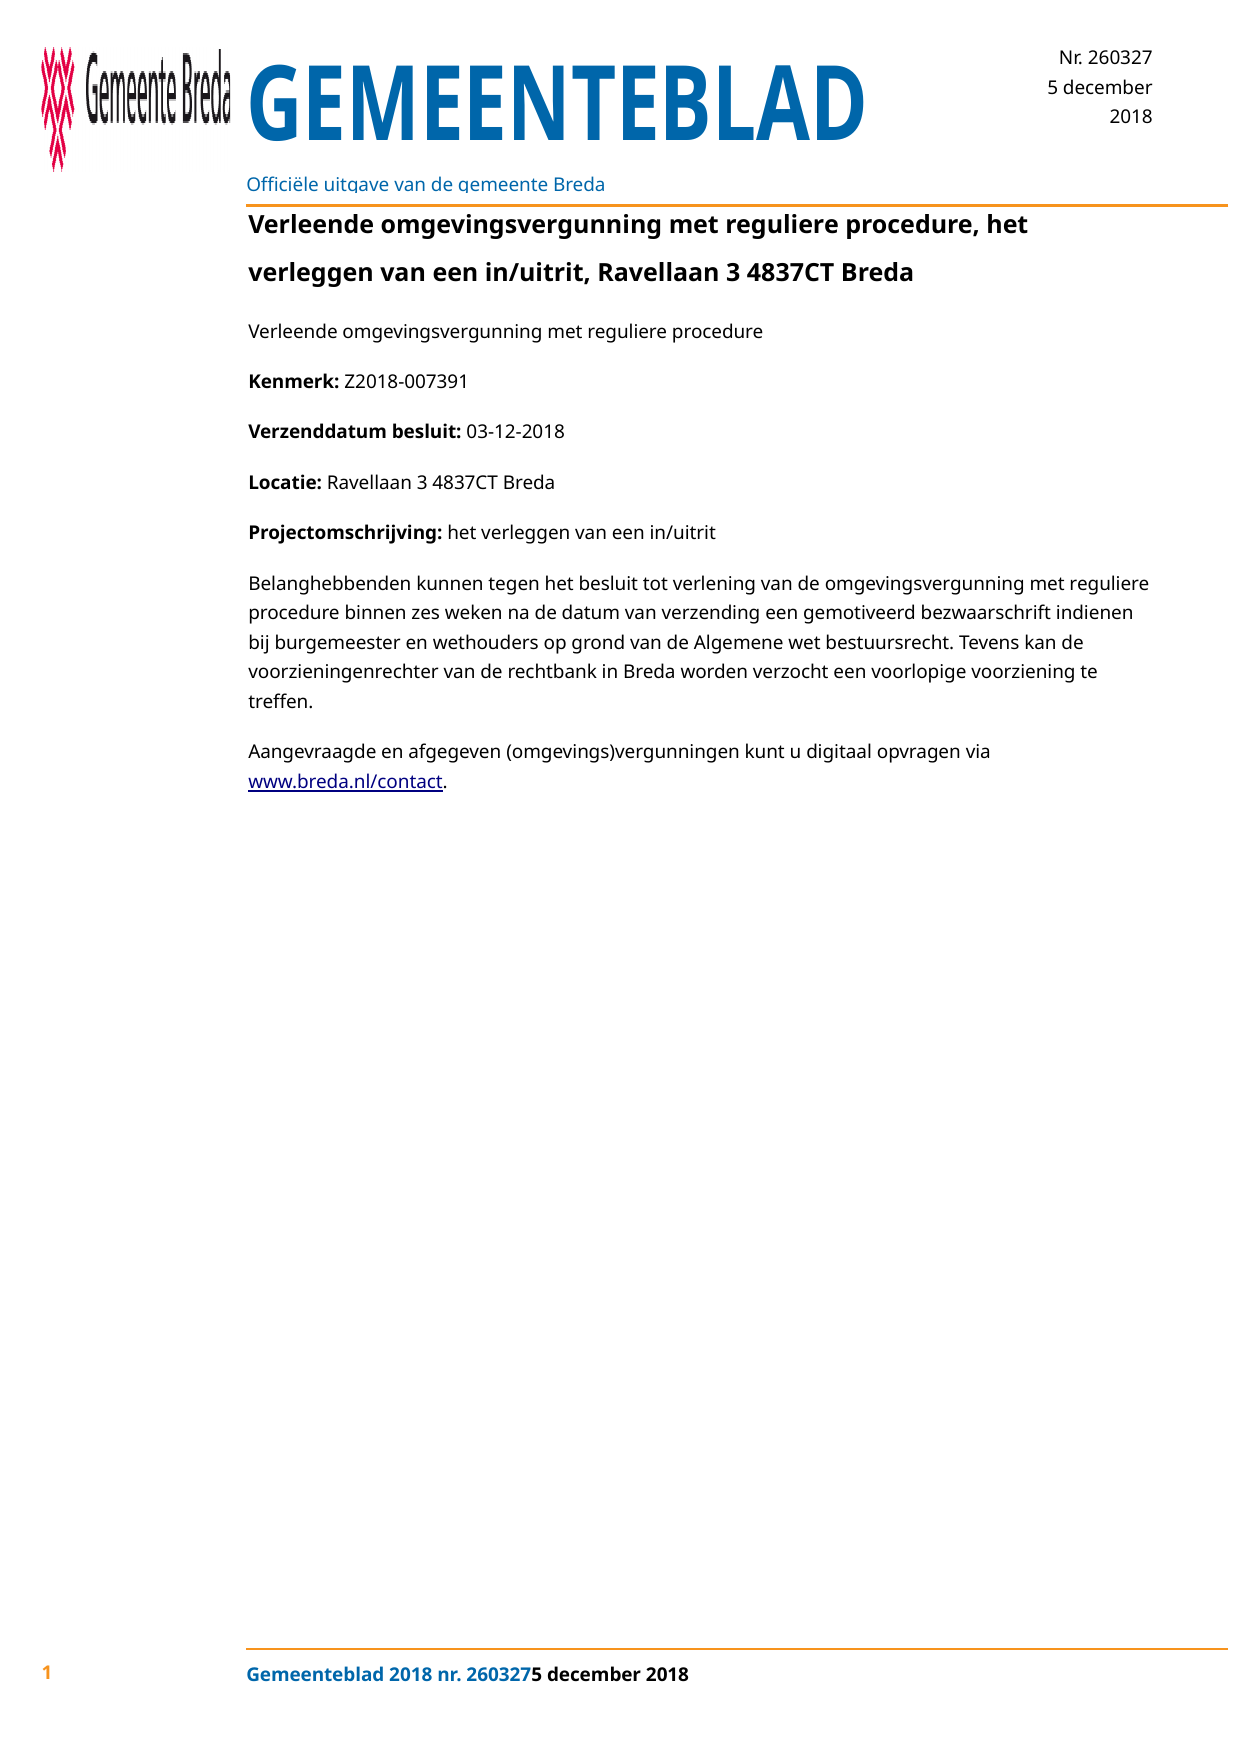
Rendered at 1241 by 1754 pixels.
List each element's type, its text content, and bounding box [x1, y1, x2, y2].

text Verleende omgevingsvergunning met reguliere procedure, het verleggen van een in/uitrit, Ravellaan 3 4837CT Breda [248, 207, 1152, 288]
text Aangevraagde en afgegeven (omgevings)vergunningen kunt u digitaal opvragen via www.breda.nl/contact. [248, 739, 1152, 794]
text Projectomschrijving: het verleggen van een in/uitrit [248, 519, 1152, 545]
text Verzenddatum besluit: 03-12-2018 [248, 419, 1152, 444]
text Belanghebbenden kunnen tegen het besluit tot verlening van de omgevingsvergunning met reguliere procedure binnen zes weken na de datum van verzending een gemotiveerd bezwaarschrift indienen bij burgemeester en wethouders op grond van de Algemene wet bestuursrecht. Tevens kan de voorzieningenrechter van de rechtbank in Breda worden verzocht een voorlopige voorziening te treffen. [248, 570, 1152, 714]
text Verleende omgevingsvergunning met reguliere procedure [248, 318, 1152, 344]
picture [41, 47, 231, 172]
text Locatie: Ravellaan 3 4837CT Breda [248, 469, 1152, 495]
text Kenmerk: Z2018-007391 [248, 368, 1152, 394]
